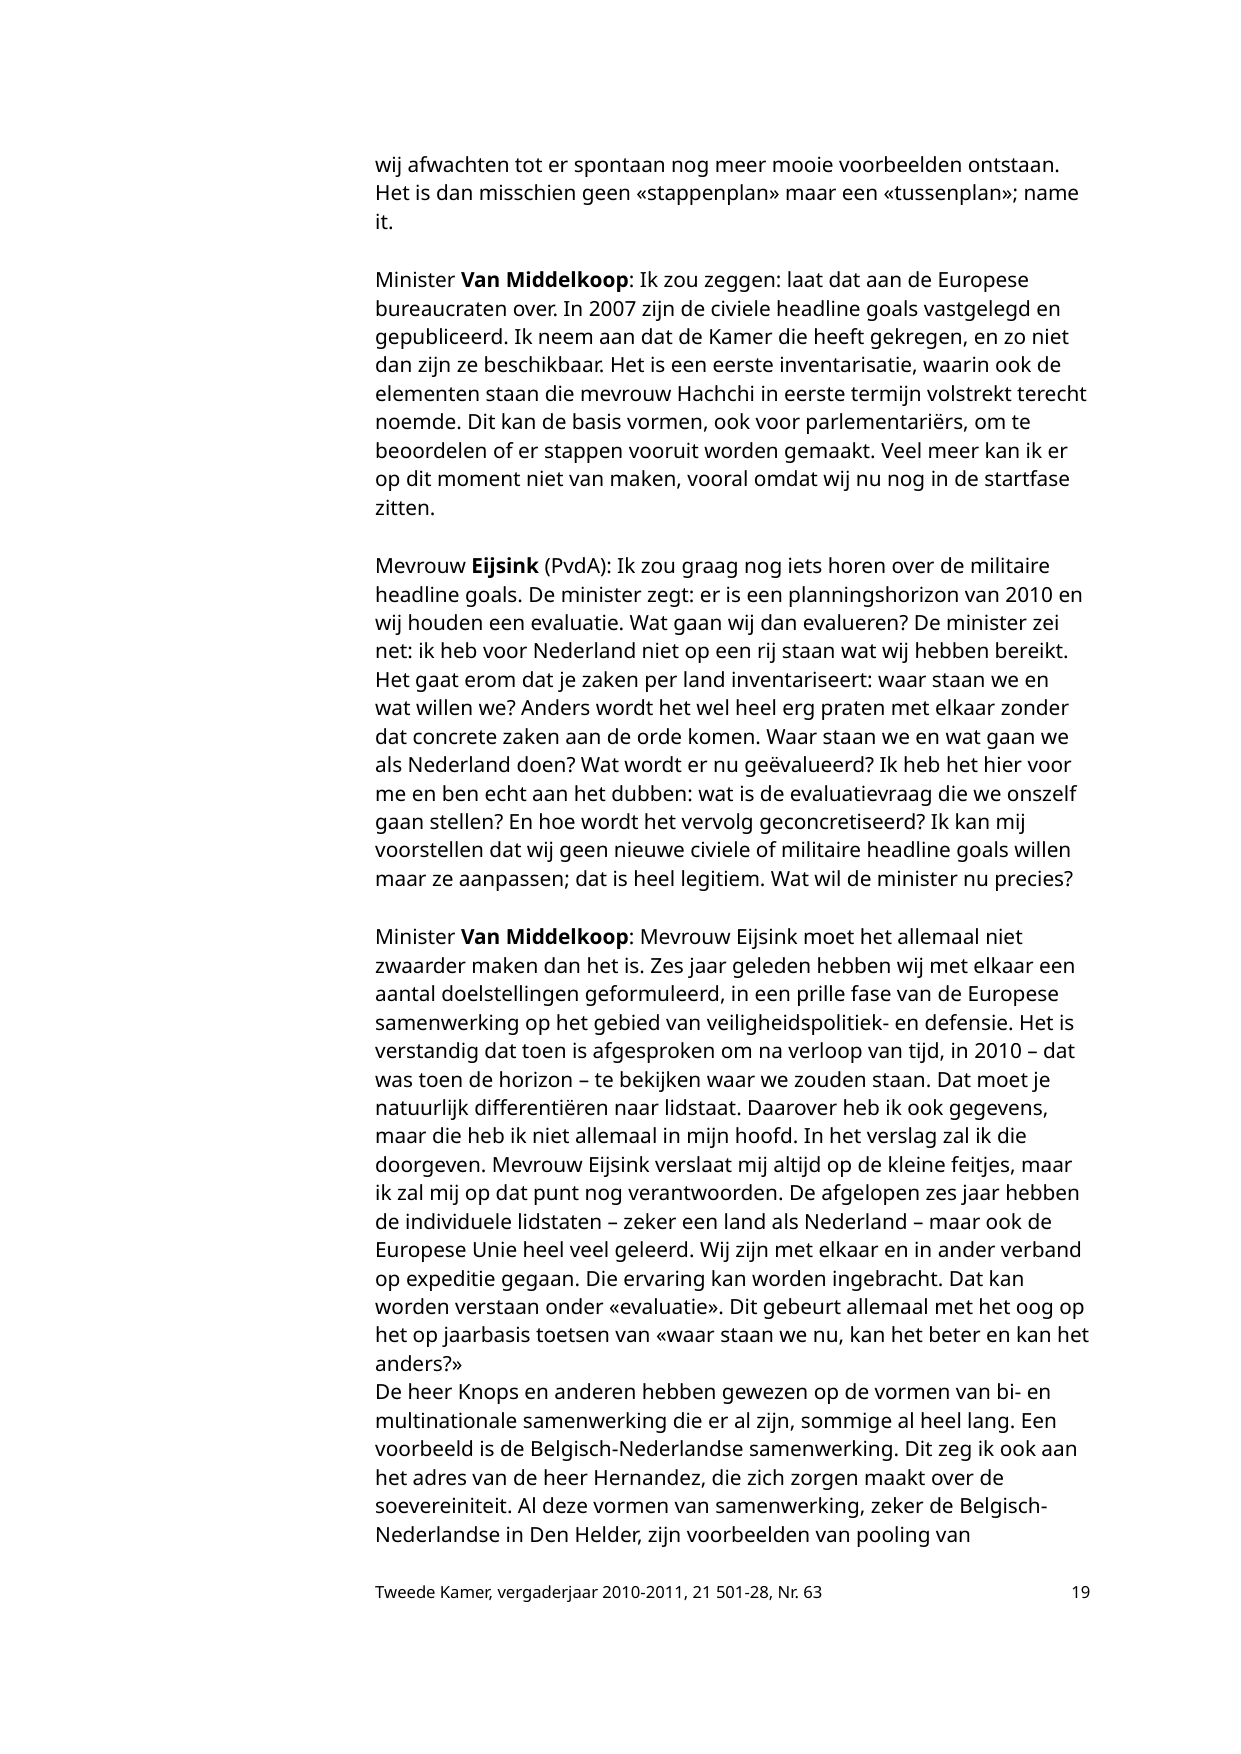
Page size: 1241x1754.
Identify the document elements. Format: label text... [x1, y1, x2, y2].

text Mevrouw Eijsink (PvdA): Ik zou graag nog iets horen over de militaire headline goals. De minister zegt: er is een planningshorizon van 2010 en wij houden een evaluatie. Wat gaan wij dan evalueren? De minister zei net: ik heb voor Nederland niet op een rij staan wat wij hebben bereikt. Het gaat erom dat je zaken per land inventariseert: waar staan we en wat willen we? Anders wordt het wel heel erg praten met elkaar zonder dat concrete zaken aan de orde komen. Waar staan we en wat gaan we als Nederland doen? Wat wordt er nu geëvalueerd? Ik heb het hier voor me en ben echt aan het dubben: wat is de evaluatievraag die we onszelf gaan stellen? En hoe wordt het vervolg geconcretiseerd? Ik kan mij voorstellen dat wij geen nieuwe civiele of militaire headline goals willen maar ze aanpassen; dat is heel legitiem. Wat wil de minister nu precies? [375, 551, 1090, 892]
text De heer Knops en anderen hebben gewezen op de vormen van bi- en multinationale samenwerking die er al zijn, sommige al heel lang. Een voorbeeld is de Belgisch-Nederlandse samenwerking. Dit zeg ik ook aan het adres van de heer Hernandez, die zich zorgen maakt over de soevereiniteit. Al deze vormen van samenwerking, zeker de Belgisch-Nederlandse in Den Helder, zijn voorbeelden van pooling van [375, 1377, 1090, 1548]
text Minister Van Middelkoop: Ik zou zeggen: laat dat aan de Europese bureaucraten over. In 2007 zijn de civiele headline goals vastgelegd en gepubliceerd. Ik neem aan dat de Kamer die heeft gekregen, en zo niet dan zijn ze beschikbaar. Het is een eerste inventarisatie, waarin ook de elementen staan die mevrouw Hachchi in eerste termijn volstrekt terecht noemde. Dit kan de basis vormen, ook voor parlementariërs, om te beoordelen of er stappen vooruit worden gemaakt. Veel meer kan ik er op dit moment niet van maken, vooral omdat wij nu nog in de startfase zitten. [375, 265, 1090, 521]
text Minister Van Middelkoop: Mevrouw Eijsink moet het allemaal niet zwaarder maken dan het is. Zes jaar geleden hebben wij met elkaar een aantal doelstellingen geformuleerd, in een prille fase van de Europese samenwerking op het gebied van veiligheidspolitiek- en defensie. Het is verstandig dat toen is afgesproken om na verloop van tijd, in 2010 – dat was toen de horizon – te bekijken waar we zouden staan. Dat moet je natuurlijk differentiëren naar lidstaat. Daarover heb ik ook gegevens, maar die heb ik niet allemaal in mijn hoofd. In het verslag zal ik die doorgeven. Mevrouw Eijsink verslaat mij altijd op de kleine feitjes, maar ik zal mij op dat punt nog verantwoorden. De afgelopen zes jaar hebben de individuele lidstaten – zeker een land als Nederland – maar ook de Europese Unie heel veel geleerd. Wij zijn met elkaar en in ander verband op expeditie gegaan. Die ervaring kan worden ingebracht. Dat kan worden verstaan onder «evaluatie». Dit gebeurt allemaal met het oog op het op jaarbasis toetsen van «waar staan we nu, kan het beter en kan het anders?» [375, 922, 1090, 1377]
text wij afwachten tot er spontaan nog meer mooie voorbeelden ontstaan. Het is dan misschien geen «stappenplan» maar een «tussenplan»; name it. [375, 150, 1090, 235]
